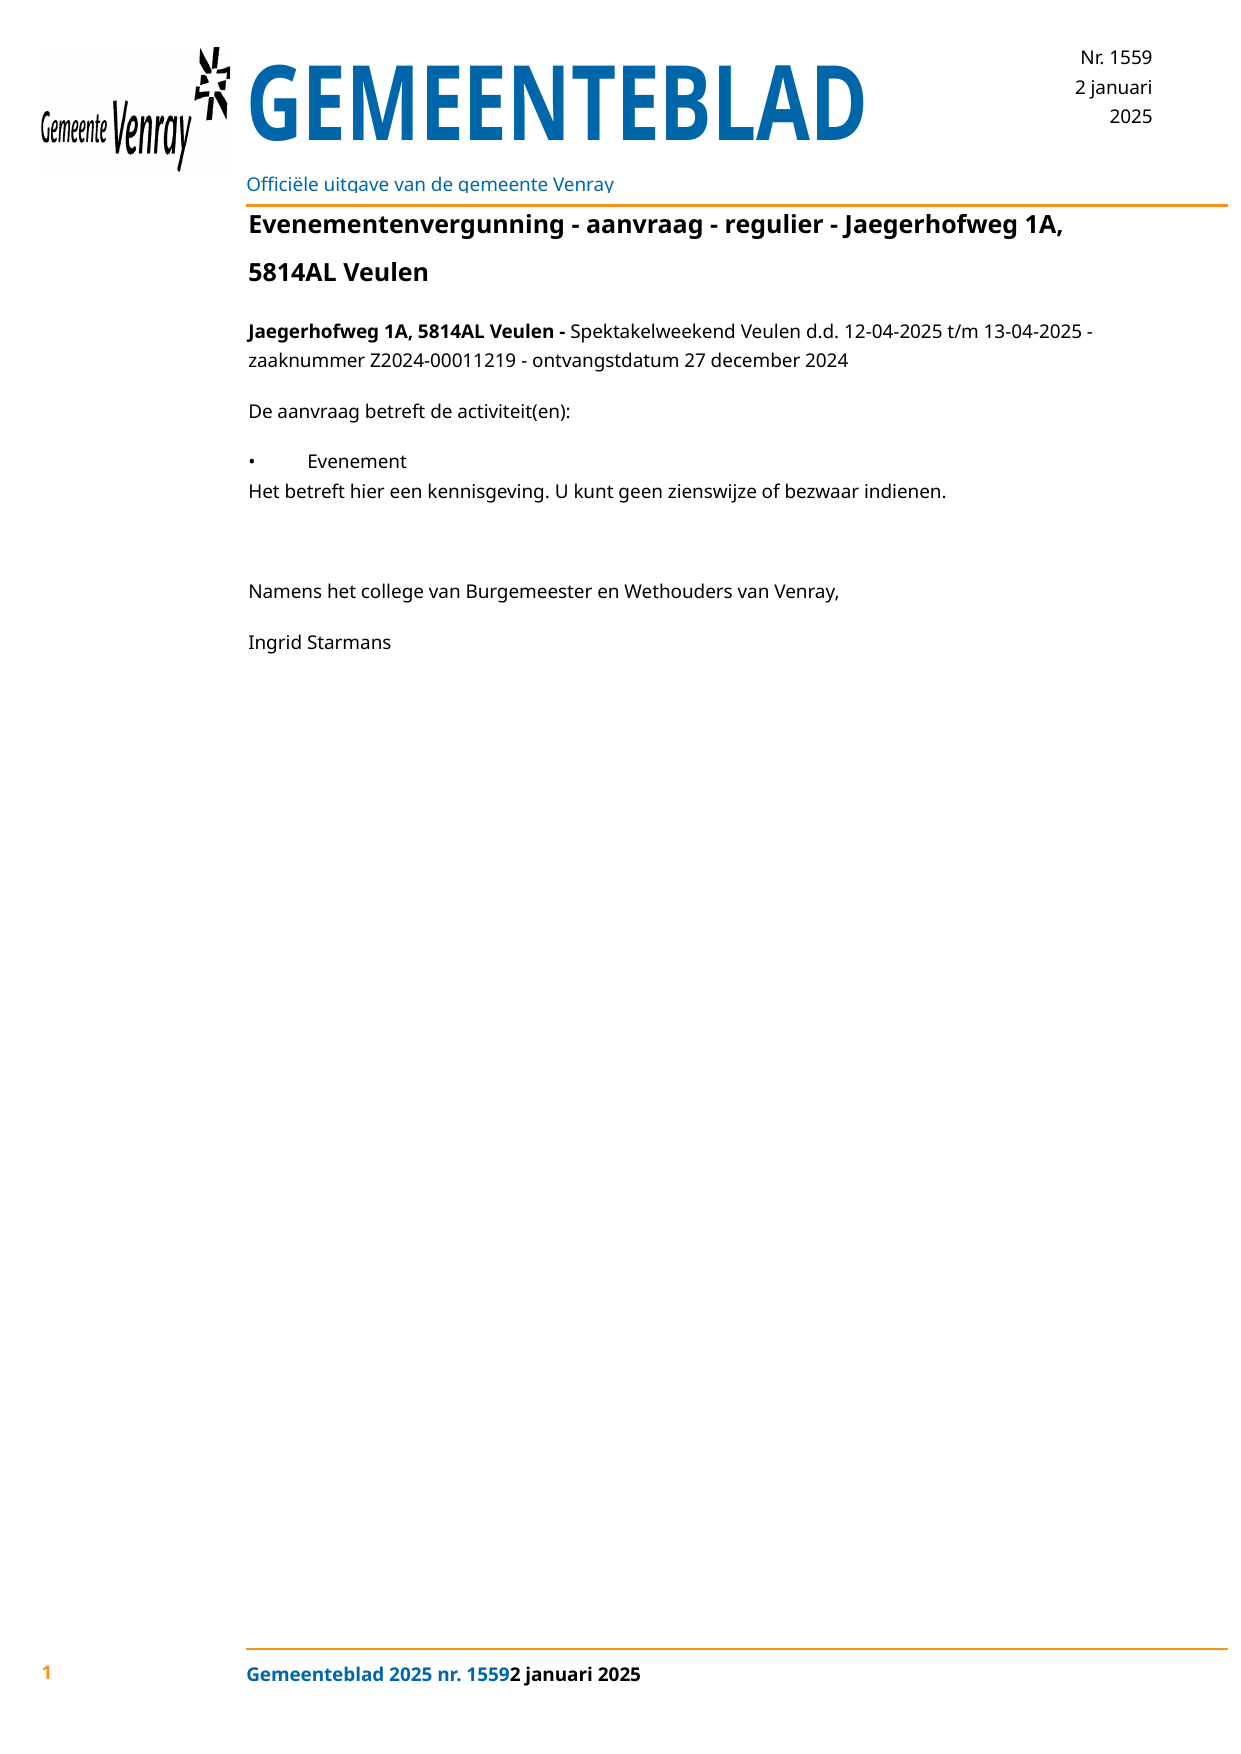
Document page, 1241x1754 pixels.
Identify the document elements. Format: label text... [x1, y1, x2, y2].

text Jaegerhofweg 1A, 5814AL Veulen - Spektakelweekend Veulen d.d. 12-04-2025 t/m 13-04-2025 - zaaknummer Z2024-00011219 - ontvangstdatum 27 december 2024 [248, 318, 1152, 373]
list Evenement [248, 448, 1152, 474]
text Namens het college van Burgemeester en Wethouders van Venray, [248, 579, 1152, 604]
picture [41, 47, 231, 172]
text Evenementenvergunning - aanvraag - regulier - Jaegerhofweg 1A, 5814AL Veulen [248, 207, 1152, 288]
text Ingrid Starmans [248, 629, 1152, 655]
text De aanvraag betreft de activiteit(en): [248, 398, 1152, 424]
text Het betreft hier een kennisgeving. U kunt geen zienswijze of bezwaar indienen. [248, 478, 1152, 504]
